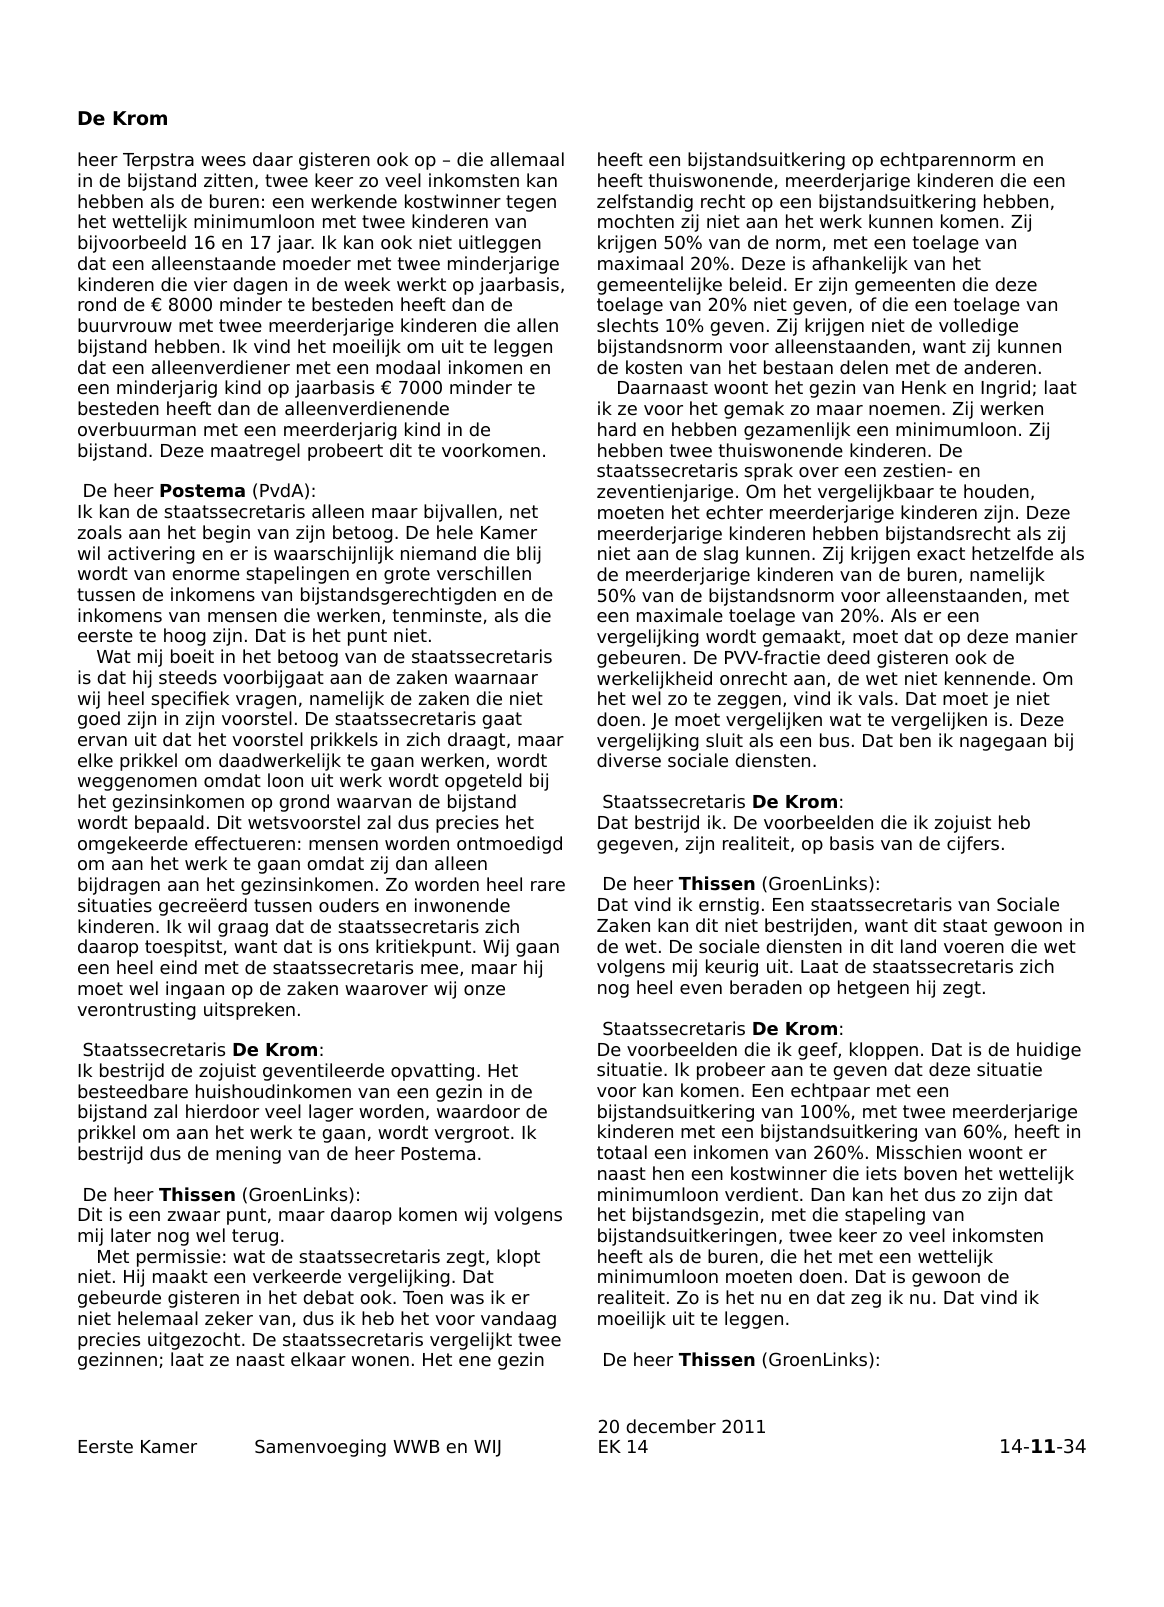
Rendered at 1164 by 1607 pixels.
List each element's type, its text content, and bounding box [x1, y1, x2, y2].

text Ik bestrijd de zojuist geventileerde opvatting. Het besteedbare huishoudinkomen van een gezin in de bijstand zal hierdoor veel lager worden, waardoor de prikkel om aan het werk te gaan, wordt vergroot. Ik bestrijd dus de mening van de heer Postema. [77, 1061, 567, 1164]
text De heer Thissen (GroenLinks): [77, 1184, 567, 1205]
text Dit is een zwaar punt, maar daarop komen wij volgens mij later nog wel terug. [77, 1205, 567, 1247]
text Daarnaast woont het gezin van Henk en Ingrid; laat ik ze voor het gemak zo maar noemen. Zij werken hard en hebben gezamenlijk een minimumloon. Zij hebben twee thuiswonende kinderen. De staatssecretaris sprak over een zestien- en zeventienjarige. Om het vergelijkbaar te houden, moeten het echter meerderjarige kinderen zijn. Deze meerderjarige kinderen hebben bijstandsrecht als zij niet aan de slag kunnen. Zij krijgen exact hetzelfde als de meerderjarige kinderen van de buren, namelijk 50% van de bijstandsnorm voor alleenstaanden, met een maximale toelage van 20%. Als er een vergelijking wordt gemaakt, moet dat op deze manier gebeuren. De PVV-fractie deed gisteren ook de werkelijkheid onrecht aan, de wet niet kennende. Om het wel zo te zeggen, vind ik vals. Dat moet je niet doen. Je moet vergelijken wat te vergelijken is. Deze vergelijking sluit als een bus. Dat ben ik nagegaan bij diverse sociale diensten. [596, 378, 1087, 772]
text Staatssecretaris De Krom: [596, 1019, 1087, 1039]
text heer Terpstra wees daar gisteren ook op – die allemaal in de bijstand zitten, twee keer zo veel inkomsten kan hebben als de buren: een werkende kostwinner tegen het wettelijk minimumloon met twee kinderen van bijvoorbeeld 16 en 17 jaar. Ik kan ook niet uitleggen dat een alleenstaande moeder met twee minderjarige kinderen die vier dagen in de week werkt op jaarbasis, rond de € 8000 minder te besteden heeft dan de buurvrouw met twee meerderjarige kinderen die allen bijstand hebben. Ik vind het moeilijk om uit te leggen dat een alleenverdiener met een modaal inkomen en een minderjarig kind op jaarbasis € 7000 minder te besteden heeft dan de alleenverdienende overbuurman met een meerderjarig kind in de bijstand. Deze maatregel probeert dit te voorkomen. [77, 150, 567, 461]
text Staatssecretaris De Krom: [596, 792, 1087, 813]
text Dat bestrijd ik. De voorbeelden die ik zojuist heb gegeven, zijn realiteit, op basis van de cijfers. [596, 813, 1087, 854]
text De heer Thissen (GroenLinks): [596, 874, 1087, 895]
text Wat mij boeit in het betoog van de staatssecretaris is dat hij steeds voorbijgaat aan de zaken waarnaar wij heel specifiek vragen, namelijk de zaken die niet goed zijn in zijn voorstel. De staatssecretaris gaat ervan uit dat het voorstel prikkels in zich draagt, maar elke prikkel om daadwerkelijk te gaan werken, wordt weggenomen omdat loon uit werk wordt opgeteld bij het gezinsinkomen op grond waarvan de bijstand wordt bepaald. Dit wetsvoorstel zal dus precies het omgekeerde effectueren: mensen worden ontmoedigd om aan het werk te gaan omdat zij dan alleen bijdragen aan het gezinsinkomen. Zo worden heel rare situaties gecreëerd tussen ouders en inwonende kinderen. Ik wil graag dat de staatssecretaris zich daarop toespitst, want dat is ons kritiekpunt. Wij gaan een heel eind met de staatssecretaris mee, maar hij moet wel ingaan op de zaken waarover wij onze verontrusting uitspreken. [77, 647, 567, 1020]
text Dat vind ik ernstig. Een staatssecretaris van Sociale Zaken kan dit niet bestrijden, want dit staat gewoon in de wet. De sociale diensten in dit land voeren die wet volgens mij keurig uit. Laat de staatssecretaris zich nog heel even beraden op hetgeen hij zegt. [596, 895, 1087, 999]
text Ik kan de staatssecretaris alleen maar bijvallen, net zoals aan het begin van zijn betoog. De hele Kamer wil activering en er is waarschijnlijk niemand die blij wordt van enorme stapelingen en grote verschillen tussen de inkomens van bijstandsgerechtigden en de inkomens van mensen die werken, tenminste, als die eerste te hoog zijn. Dat is het punt niet. [77, 502, 567, 647]
text heeft een bijstandsuitkering op echtparennorm en heeft thuiswonende, meerderjarige kinderen die een zelfstandig recht op een bijstandsuitkering hebben, mochten zij niet aan het werk kunnen komen. Zij krijgen 50% van de norm, met een toelage van maximaal 20%. Deze is afhankelijk van het gemeentelijke beleid. Er zijn gemeenten die deze toelage van 20% niet geven, of die een toelage van slechts 10% geven. Zij krijgen niet de volledige bijstandsnorm voor alleenstaanden, want zij kunnen de kosten van het bestaan delen met de anderen. [596, 150, 1087, 378]
text Met permissie: wat de staatssecretaris zegt, klopt niet. Hij maakt een verkeerde vergelijking. Dat gebeurde gisteren in het debat ook. Toen was ik er niet helemaal zeker van, dus ik heb het voor vandaag precies uitgezocht. De staatssecretaris vergelijkt twee gezinnen; laat ze naast elkaar wonen. Het ene gezin [77, 1247, 567, 1371]
text De voorbeelden die ik geef, kloppen. Dat is de huidige situatie. Ik probeer aan te geven dat deze situatie voor kan komen. Een echtpaar met een bijstandsuitkering van 100%, met twee meerderjarige kinderen met een bijstandsuitkering van 60%, heeft in totaal een inkomen van 260%. Misschien woont er naast hen een kostwinner die iets boven het wettelijk minimumloon verdient. Dan kan het dus zo zijn dat het bijstandsgezin, met die stapeling van bijstandsuitkeringen, twee keer zo veel inkomsten heeft als de buren, die het met een wettelijk minimumloon moeten doen. Dat is gewoon de realiteit. Zo is het nu en dat zeg ik nu. Dat vind ik moeilijk uit te leggen. [596, 1039, 1087, 1329]
text Staatssecretaris De Krom: [77, 1040, 567, 1061]
text De heer Thissen (GroenLinks): [596, 1349, 1087, 1370]
text De heer Postema (PvdA): [77, 481, 567, 502]
